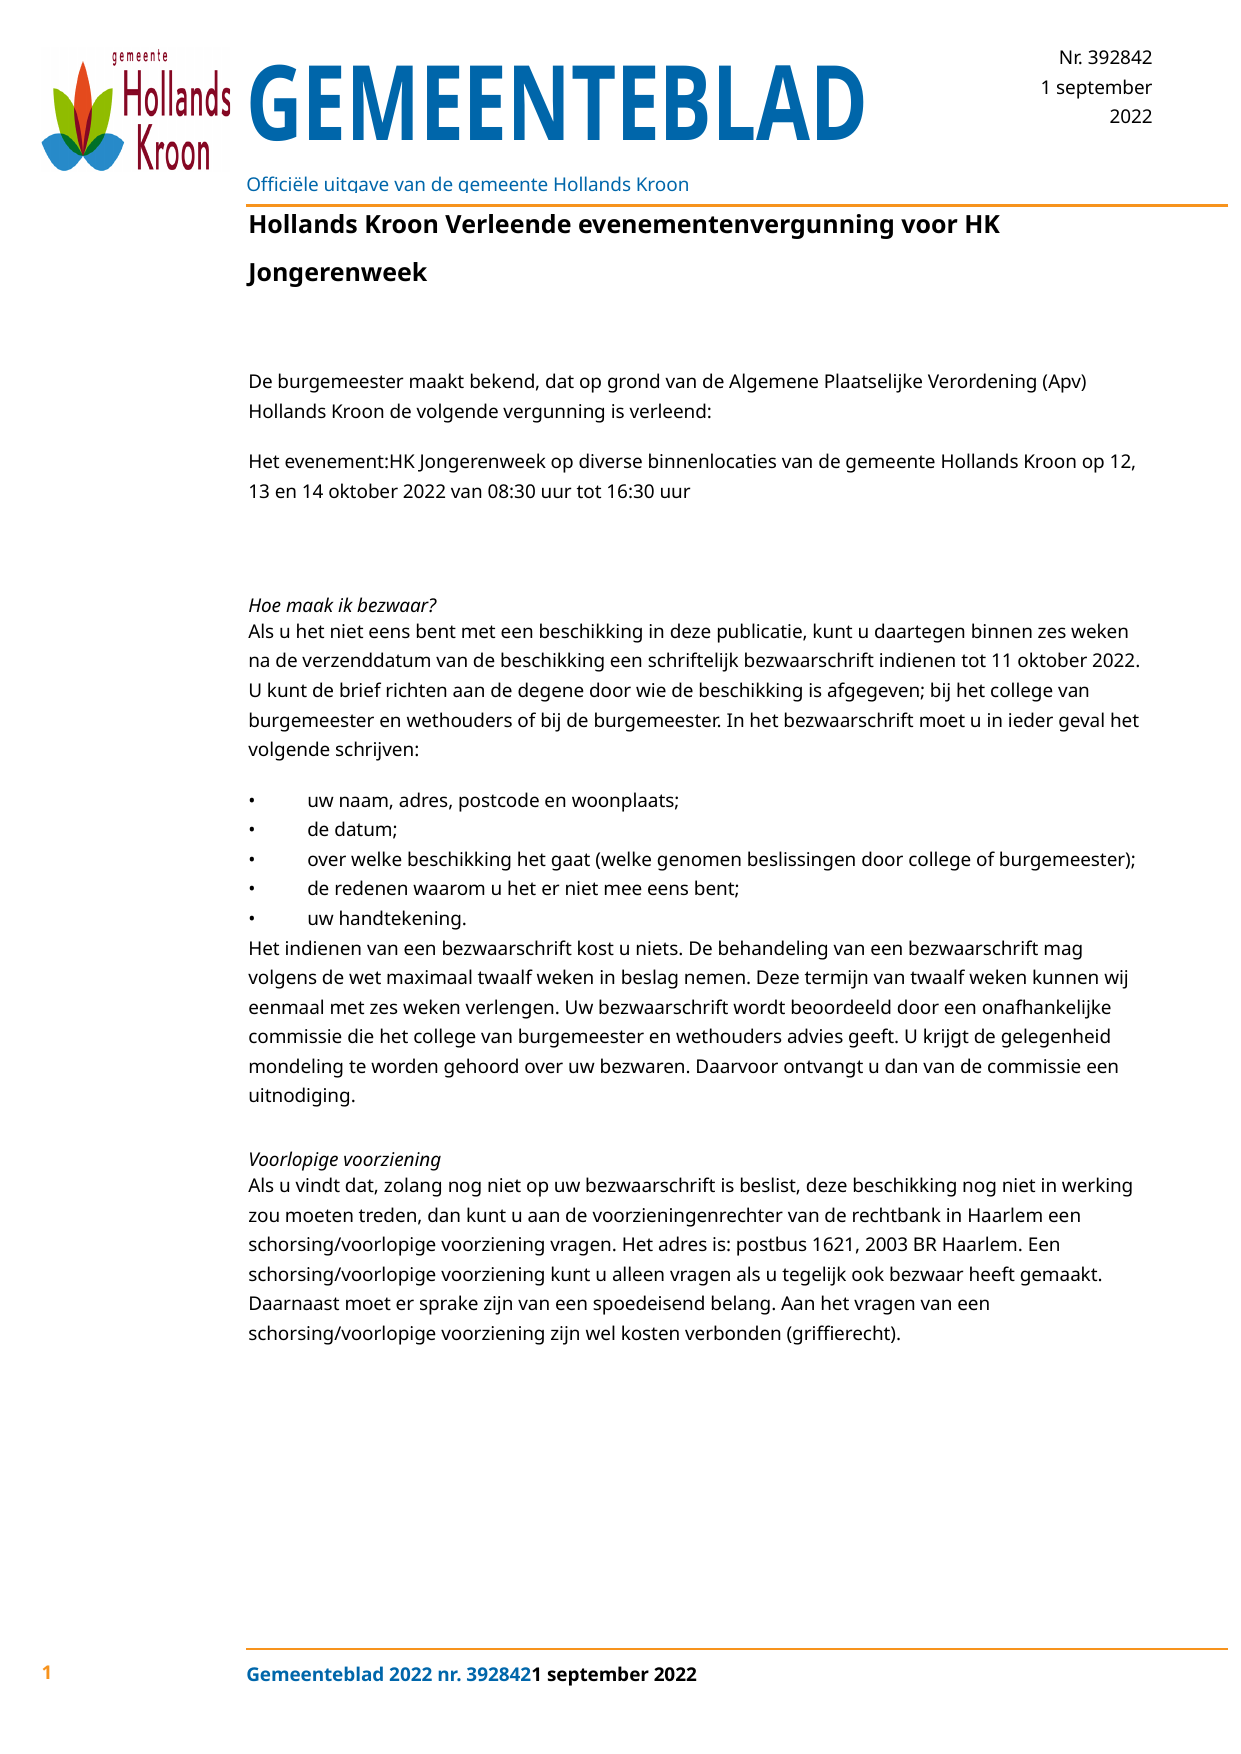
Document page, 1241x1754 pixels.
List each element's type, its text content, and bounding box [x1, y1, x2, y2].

text Voorlopige voorziening [248, 1147, 1152, 1172]
text Als u het niet eens bent met een beschikking in deze publicatie, kunt u daartegen binnen zes weken na de verzenddatum van de beschikking een schriftelijk bezwaarschrift indienen tot 11 oktober 2022. U kunt de brief richten aan de degene door wie de beschikking is afgegeven; bij het college van burgemeester en wethouders of bij de burgemeester. In het bezwaarschrift moet u in ieder geval het volgende schrijven: [248, 618, 1152, 762]
text Het indienen van een bezwaarschrift kost u niets. De behandeling van een bezwaarschrift mag volgens de wet maximaal twaalf weken in beslag nemen. Deze termijn van twaalf weken kunnen wij eenmaal met zes weken verlengen. Uw bezwaarschrift wordt beoordeeld door een onafhankelijke commissie die het college van burgemeester en wethouders advies geeft. U krijgt de gelegenheid mondeling te worden gehoord over uw bezwaren. Daarvoor ontvangt u dan van de commissie een uitnodiging. [248, 935, 1152, 1108]
text Hoe maak ik bezwaar? [248, 592, 1152, 618]
list de redenen waarom u het er niet mee eens bent; [248, 876, 1152, 901]
list uw naam, adres, postcode en woonplaats; [248, 787, 1152, 812]
text De burgemeester maakt bekend, dat op grond van de Algemene Plaatselijke Verordening (Apv) Hollands Kroon de volgende vergunning is verleend: [248, 368, 1152, 424]
list de datum; [248, 816, 1152, 842]
picture [41, 47, 231, 172]
text Hollands Kroon Verleende evenementenvergunning voor HK Jongerenweek [248, 207, 1152, 288]
list over welke beschikking het gaat (welke genomen beslissingen door college of burgemeester); [248, 846, 1152, 872]
list uw handtekening. [248, 905, 1152, 931]
text Het evenement:HK Jongerenweek op diverse binnenlocaties van de gemeente Hollands Kroon op 12, 13 en 14 oktober 2022 van 08:30 uur tot 16:30 uur [248, 448, 1152, 504]
text Als u vindt dat, zolang nog niet op uw bezwaarschrift is beslist, deze beschikking nog niet in werking zou moeten treden, dan kunt u aan de voorzieningenrechter van de rechtbank in Haarlem een schorsing/voorlopige voorziening vragen. Het adres is: postbus 1621, 2003 BR Haarlem. Een schorsing/voorlopige voorziening kunt u alleen vragen als u tegelijk ook bezwaar heeft gemaakt. Daarnaast moet er sprake zijn van een spoedeisend belang. Aan het vragen van een schorsing/voorlopige voorziening zijn wel kosten verbonden (griffierecht). [248, 1172, 1152, 1346]
